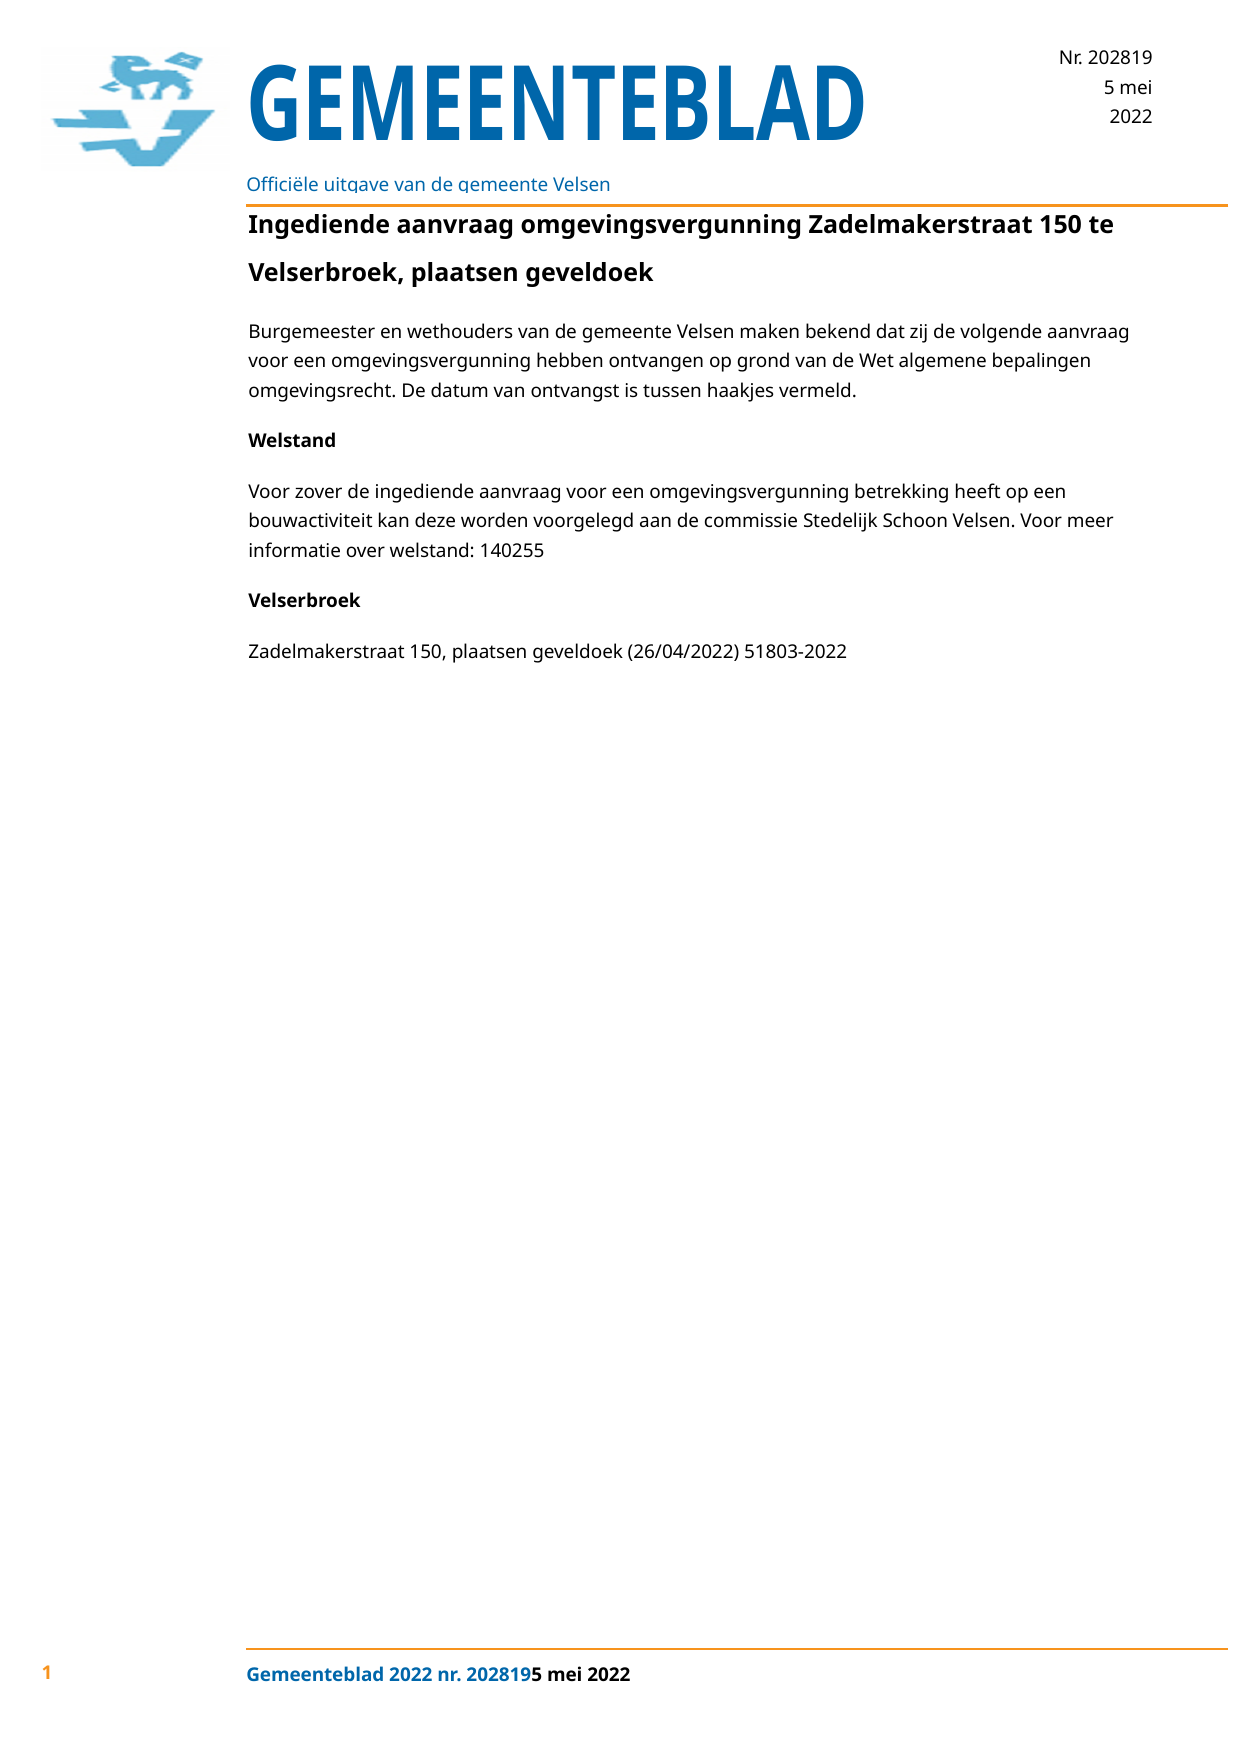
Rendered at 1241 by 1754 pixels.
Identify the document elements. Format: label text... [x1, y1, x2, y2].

text Burgemeester en wethouders van de gemeente Velsen maken bekend dat zij de volgende aanvraag voor een omgevingsvergunning hebben ontvangen op grond van de Wet algemene bepalingen omgevingsrecht. De datum van ontvangst is tussen haakjes vermeld. [248, 318, 1152, 403]
text Ingediende aanvraag omgevingsvergunning Zadelmakerstraat 150 te Velserbroek, plaatsen geveldoek [248, 207, 1152, 288]
picture [41, 47, 231, 172]
text Voor zover de ingediende aanvraag voor een omgevingsvergunning betrekking heeft op een bouwactiviteit kan deze worden voorgelegd aan de commissie Stedelijk Schoon Velsen. Voor meer informatie over welstand: 140255 [248, 478, 1152, 563]
text Zadelmakerstraat 150, plaatsen geveldoek (26/04/2022) 51803-2022 [248, 638, 1152, 664]
text Velserbroek [248, 587, 1152, 613]
text Welstand [248, 427, 1152, 453]
